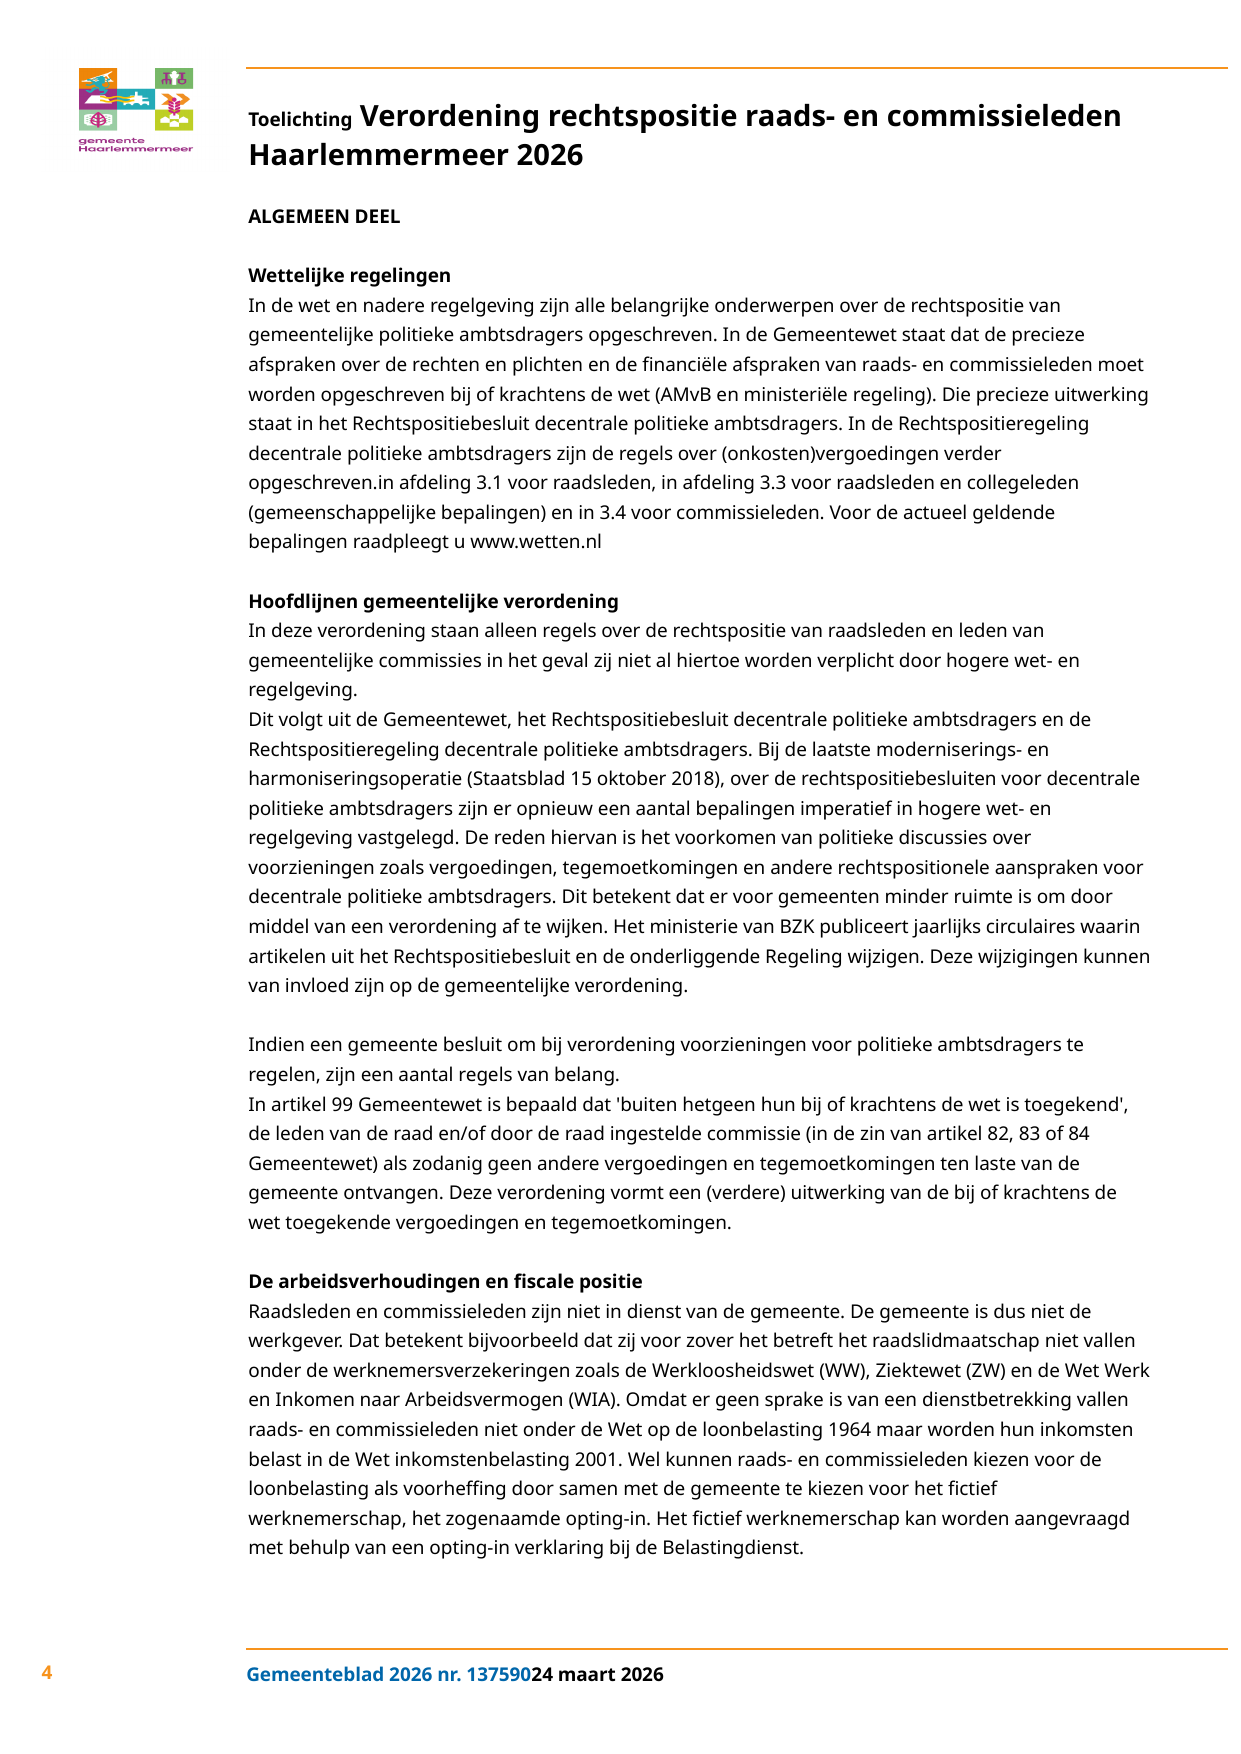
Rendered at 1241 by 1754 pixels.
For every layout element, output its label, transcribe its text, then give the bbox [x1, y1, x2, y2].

text In deze verordening staan alleen regels over de rechtspositie van raadsleden en leden van gemeentelijke commissies in het geval zij niet al hiertoe worden verplicht door hogere wet- en regelgeving. [248, 617, 1152, 702]
text Wettelijke regelingen [248, 262, 1152, 288]
text Raadsleden en commissieleden zijn niet in dienst van de gemeente. De gemeente is dus niet de werkgever. Dat betekent bijvoorbeeld dat zij voor zover het betreft het raadslidmaatschap niet vallen onder de werknemersverzekeringen zoals de Werkloosheidswet (WW), Ziektewet (ZW) en de Wet Werk en Inkomen naar Arbeidsvermogen (WIA). Omdat er geen sprake is van een dienstbetrekking vallen raads- en commissieleden niet onder de Wet op de loonbelasting 1964 maar worden hun inkomsten belast in de Wet inkomstenbelasting 2001. Wel kunnen raads- en commissieleden kiezen voor de loonbelasting als voorheffing door samen met de gemeente te kiezen voor het fictief werknemerschap, het zogenaamde opting-in. Het fictief werknemerschap kan worden aangevraagd met behulp van een opting-in verklaring bij de Belastingdienst. [248, 1298, 1152, 1560]
text In de wet en nadere regelgeving zijn alle belangrijke onderwerpen over de rechtspositie van gemeentelijke politieke ambtsdragers opgeschreven. In de Gemeentewet staat dat de precieze afspraken over de rechten en plichten en de financiële afspraken van raads- en commissieleden moet worden opgeschreven bij of krachtens de wet (AMvB en ministeriële regeling). Die precieze uitwerking staat in het Rechtspositiebesluit decentrale politieke ambtsdragers. In de Rechtspositieregeling decentrale politieke ambtsdragers zijn de regels over (onkosten)vergoedingen verder opgeschreven.in afdeling 3.1 voor raadsleden, in afdeling 3.3 voor raadsleden en collegeleden (gemeenschappelijke bepalingen) en in 3.4 voor commissieleden. Voor de actueel geldende bepalingen raadpleegt u www.wetten.nl [248, 292, 1152, 554]
text Dit volgt uit de Gemeentewet, het Rechtspositiebesluit decentrale politieke ambtsdragers en de Rechtspositieregeling decentrale politieke ambtsdragers. Bij de laatste moderniserings- en harmoniseringsoperatie (Staatsblad 15 oktober 2018), over de rechtspositiebesluiten voor decentrale politieke ambtsdragers zijn er opnieuw een aantal bepalingen imperatief in hogere wet- en regelgeving vastgelegd. De reden hiervan is het voorkomen van politieke discussies over voorzieningen zoals vergoedingen, tegemoetkomingen en andere rechtspositionele aanspraken voor decentrale politieke ambtsdragers. Dit betekent dat er voor gemeenten minder ruimte is om door middel van een verordening af te wijken. Het ministerie van BZK publiceert jaarlijks circulaires waarin artikelen uit het Rechtspositiebesluit en de onderliggende Regeling wijzigen. Deze wijzigingen kunnen van invloed zijn op de gemeentelijke verordening. [248, 706, 1152, 998]
picture [41, 47, 231, 172]
text In artikel 99 Gemeentewet is bepaald dat 'buiten hetgeen hun bij of krachtens de wet is toegekend', de leden van de raad en/of door de raad ingestelde commissie (in de zin van artikel 82, 83 of 84 Gemeentewet) als zodanig geen andere vergoedingen en tegemoetkomingen ten laste van de gemeente ontvangen. Deze verordening vormt een (verdere) uitwerking van de bij of krachtens de wet toegekende vergoedingen en tegemoetkomingen. [248, 1091, 1152, 1235]
text De arbeidsverhoudingen en fiscale positie [248, 1268, 1152, 1294]
text Toelichting Verordening rechtspositie raads- en commissieleden Haarlemmermeer 2026 [248, 95, 1152, 174]
text Hoofdlijnen gemeentelijke verordening [248, 588, 1152, 614]
text ALGEMEEN DEEL [248, 203, 1152, 229]
text Indien een gemeente besluit om bij verordening voorzieningen voor politieke ambtsdragers te regelen, zijn een aantal regels van belang. [248, 1032, 1152, 1087]
